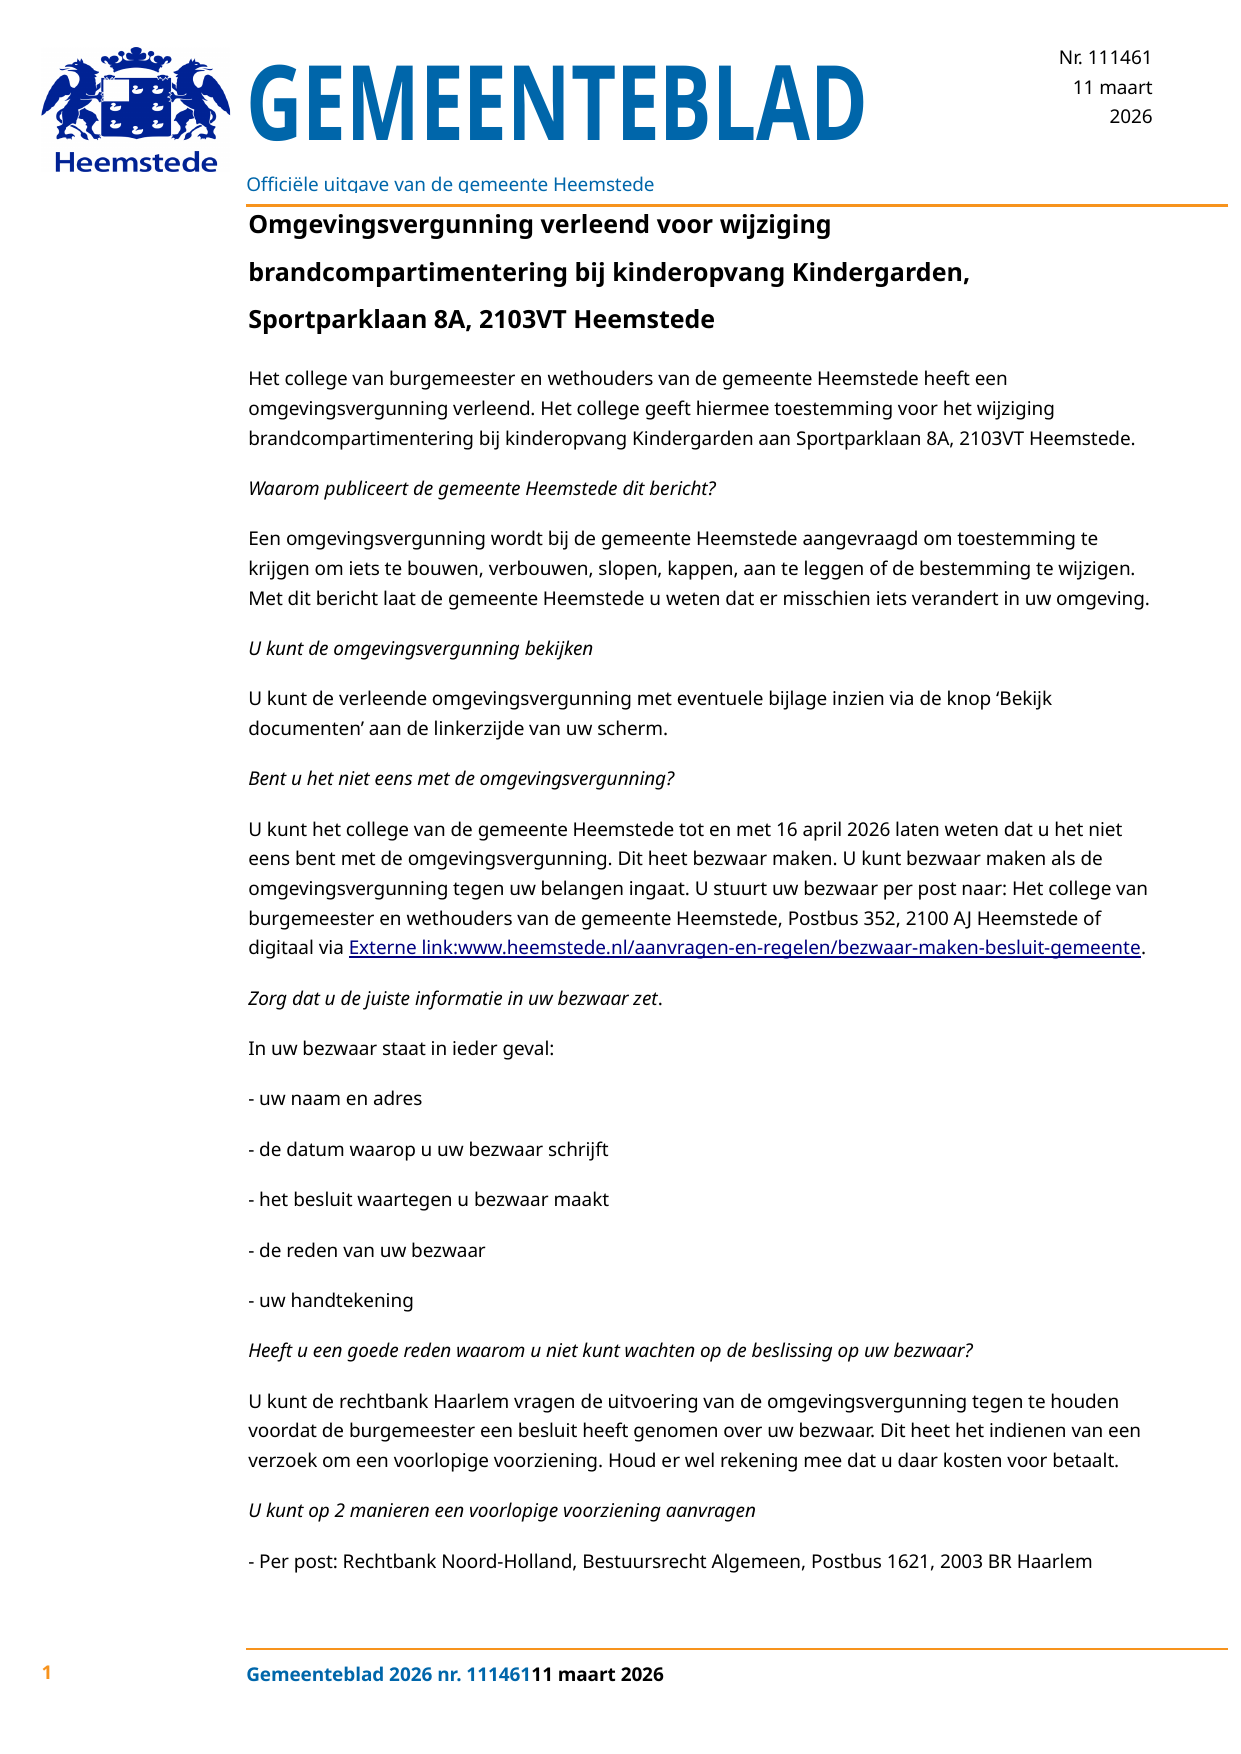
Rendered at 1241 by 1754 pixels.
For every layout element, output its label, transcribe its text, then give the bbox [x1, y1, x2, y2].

text - het besluit waartegen u bezwaar maakt [248, 1186, 1152, 1212]
text - de datum waarop u uw bezwaar schrijft [248, 1136, 1152, 1162]
text In uw bezwaar staat in ieder geval: [248, 1035, 1152, 1061]
text Een omgevingsvergunning wordt bij de gemeente Heemstede aangevraagd om toestemming te krijgen om iets te bouwen, verbouwen, slopen, kappen, aan te leggen of de bestemming te wijzigen. Met dit bericht laat de gemeente Heemstede u weten dat er misschien iets verandert in uw omgeving. [248, 526, 1152, 610]
text U kunt de verleende omgevingsvergunning met eventuele bijlage inzien via de knop ‘Bekijk documenten’ aan de linkerzijde van uw scherm. [248, 686, 1152, 741]
text Zorg dat u de juiste informatie in uw bezwaar zet. [248, 985, 1152, 1010]
picture [41, 47, 231, 172]
text U kunt het college van de gemeente Heemstede tot en met 16 april 2026 laten weten dat u het niet eens bent met de omgevingsvergunning. Dit heet bezwaar maken. U kunt bezwaar maken als de omgevingsvergunning tegen uw belangen ingaat. U stuurt uw bezwaar per post naar: Het college van burgemeester en wethouders van de gemeente Heemstede, Postbus 352, 2100 AJ Heemstede of digitaal via Externe link:www.heemstede.nl/aanvragen-en-regelen/bezwaar-maken-besluit-gemeente. [248, 816, 1152, 960]
text Het college van burgemeester en wethouders van de gemeente Heemstede heeft een omgevingsvergunning verleend. Het college geeft hiermee toestemming voor het wijziging brandcompartimentering bij kinderopvang Kindergarden aan Sportparklaan 8A, 2103VT Heemstede. [248, 366, 1152, 450]
text U kunt de omgevingsvergunning bekijken [248, 635, 1152, 661]
text - uw naam en adres [248, 1086, 1152, 1111]
text Bent u het niet eens met de omgevingsvergunning? [248, 766, 1152, 791]
text Omgevingsvergunning verleend voor wijziging brandcompartimentering bij kinderopvang Kindergarden, Sportparklaan 8A, 2103VT Heemstede [248, 207, 1152, 336]
text - de reden van uw bezwaar [248, 1237, 1152, 1262]
text - Per post: Rechtbank Noord-Holland, Bestuursrecht Algemeen, Postbus 1621, 2003 BR Haarlem [248, 1548, 1152, 1574]
text - uw handtekening [248, 1287, 1152, 1313]
text U kunt op 2 manieren een voorlopige voorziening aanvragen [248, 1498, 1152, 1523]
text Waarom publiceert de gemeente Heemstede dit bericht? [248, 475, 1152, 501]
text U kunt de rechtbank Haarlem vragen de uitvoering van de omgevingsvergunning tegen te houden voordat de burgemeester een besluit heeft genomen over uw bezwaar. Dit heet het indienen van een verzoek om een voorlopige voorziening. Houd er wel rekening mee dat u daar kosten voor betaalt. [248, 1388, 1152, 1473]
text Heeft u een goede reden waarom u niet kunt wachten op de beslissing op uw bezwaar? [248, 1338, 1152, 1363]
